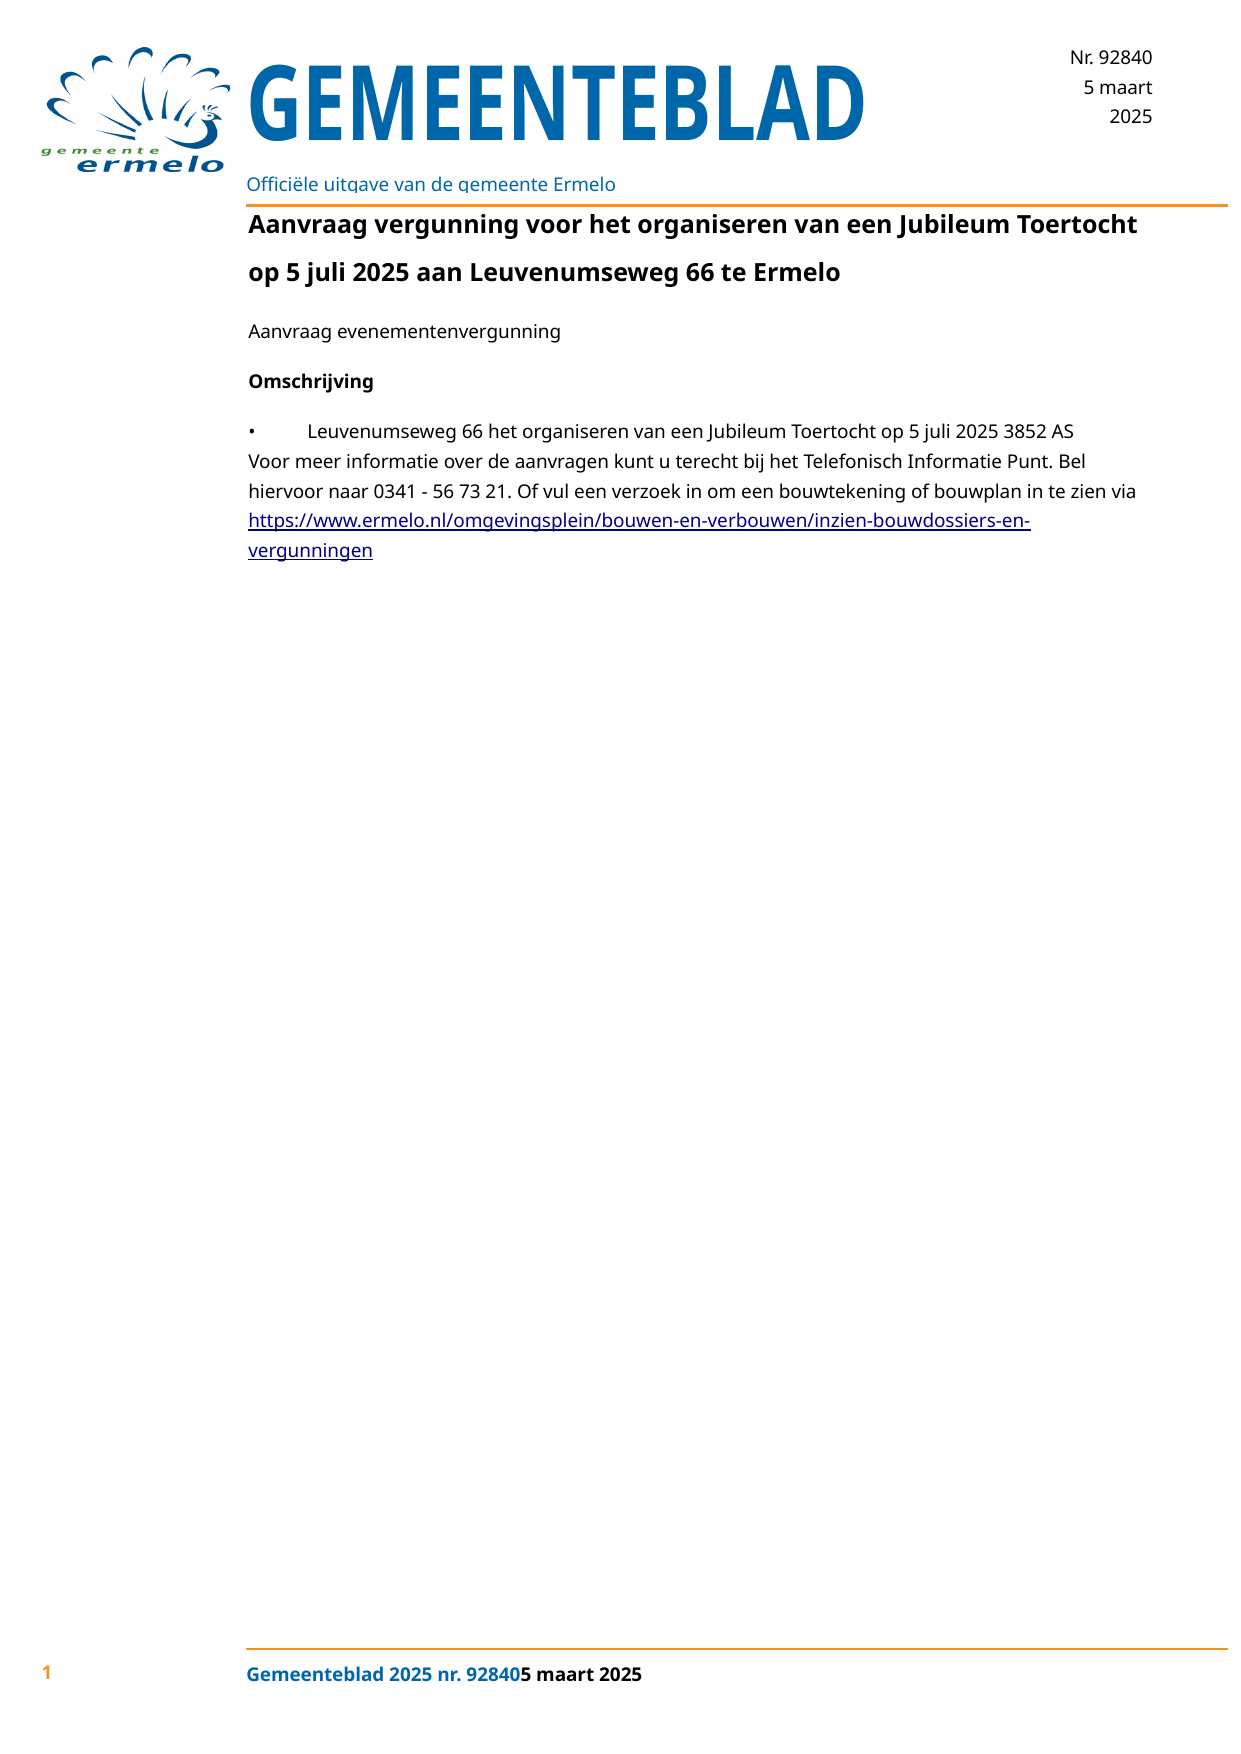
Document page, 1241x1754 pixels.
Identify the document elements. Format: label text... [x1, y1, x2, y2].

text Omschrijving [248, 368, 1152, 394]
text Voor meer informatie over de aanvragen kunt u terecht bij het Telefonisch Informatie Punt. Bel hiervoor naar 0341 - 56 73 21. Of vul een verzoek in om een bouwtekening of bouwplan in te zien via https://www.ermelo.nl/omgevingsplein/bouwen-en-verbouwen/inzien-bouwdossiers-en-vergunningen [248, 448, 1152, 563]
list Leuvenumseweg 66 het organiseren van een Jubileum Toertocht op 5 juli 2025 3852 AS [248, 419, 1152, 444]
picture [41, 47, 231, 172]
text Aanvraag vergunning voor het organiseren van een Jubileum Toertocht op 5 juli 2025 aan Leuvenumseweg 66 te Ermelo [248, 207, 1152, 288]
text Aanvraag evenementenvergunning [248, 318, 1152, 344]
